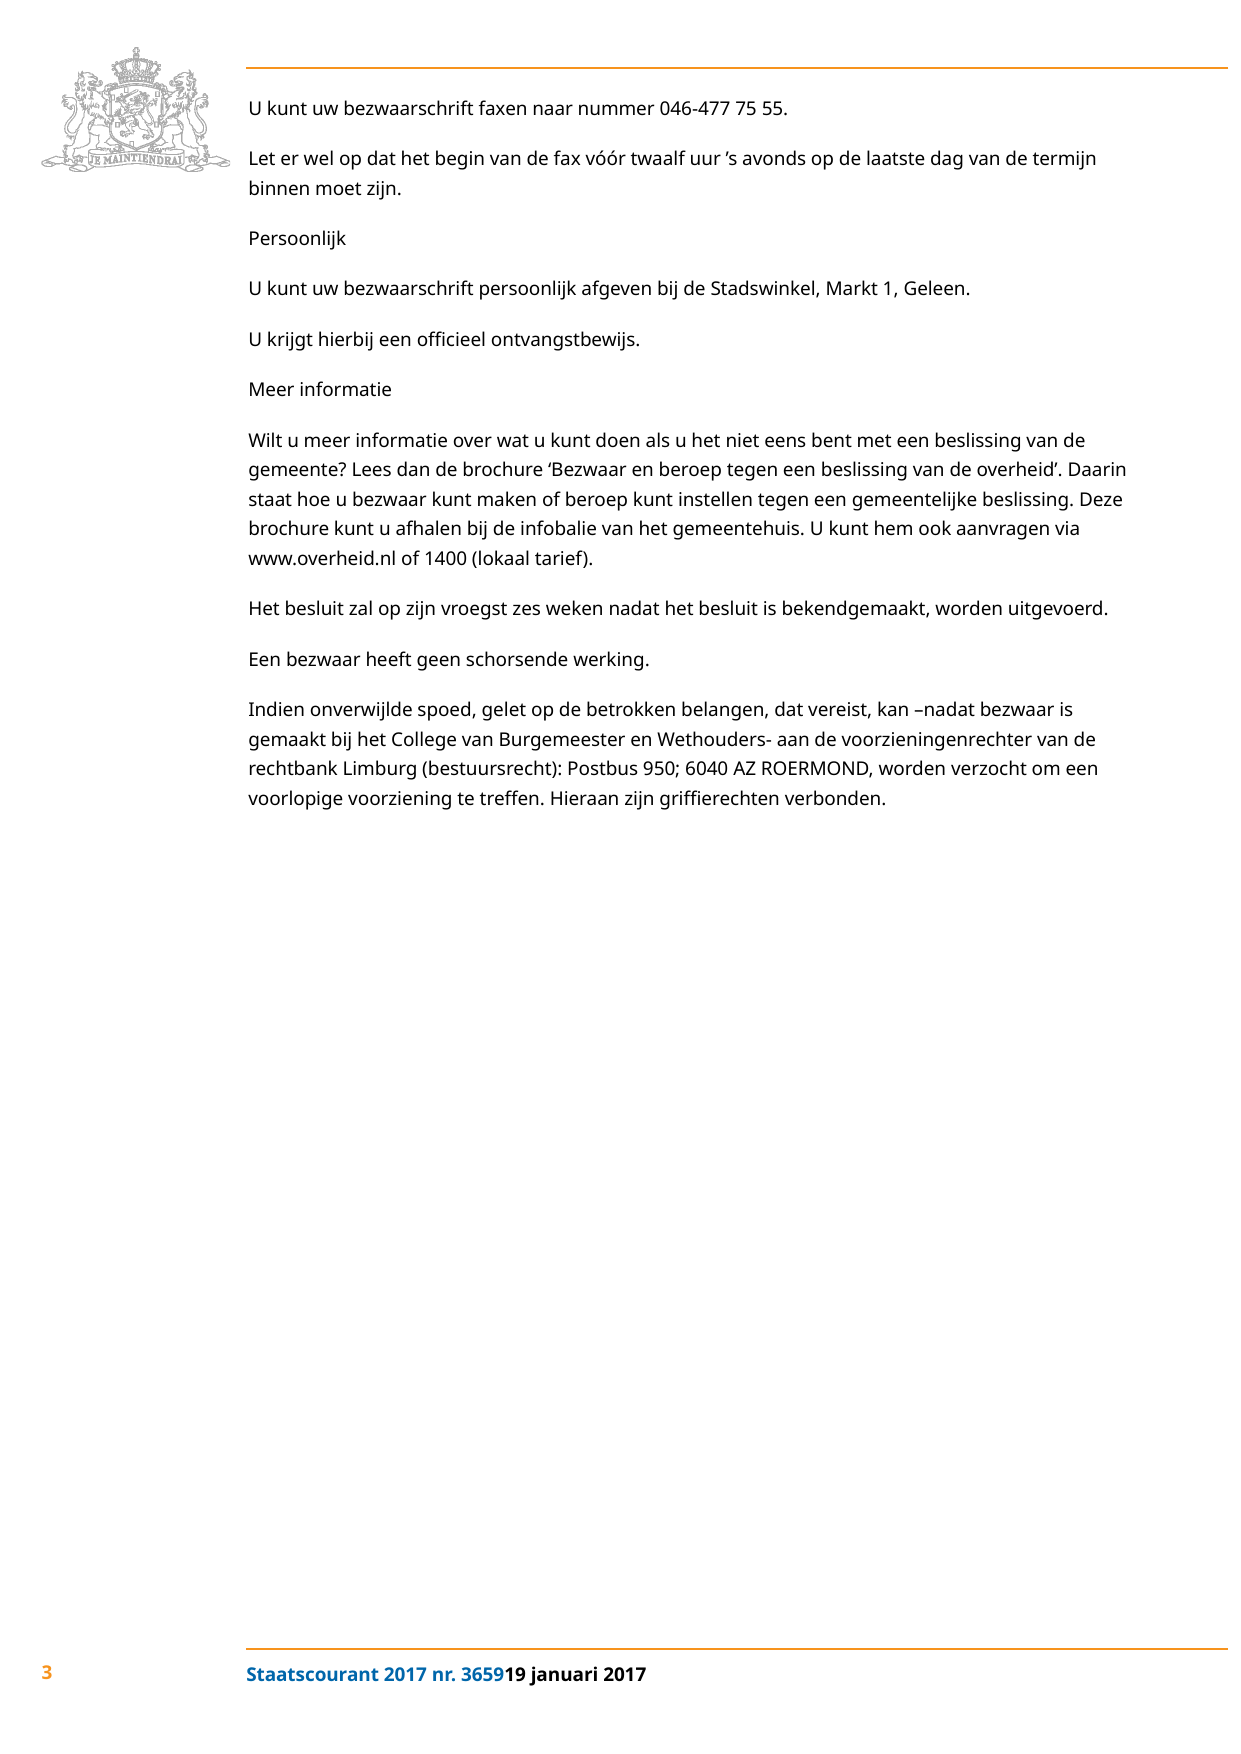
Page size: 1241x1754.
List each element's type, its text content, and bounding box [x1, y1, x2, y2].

text Het besluit zal op zijn vroegst zes weken nadat het besluit is bekendgemaakt, worden uitgevoerd. [248, 596, 1152, 621]
text Let er wel op dat het begin van de fax vóór twaalf uur ’s avonds op de laatste dag van de termijn binnen moet zijn. [248, 145, 1152, 201]
text Indien onverwijlde spoed, gelet op de betrokken belangen, dat vereist, kan –nadat bezwaar is gemaakt bij het College van Burgemeester en Wethouders- aan de voorzieningenrechter van de rechtbank Limburg (bestuursrecht): Postbus 950; 6040 AZ ROERMOND, worden verzocht om een voorlopige voorziening te treffen. Hieraan zijn griffierechten verbonden. [248, 696, 1152, 811]
text U kunt uw bezwaarschrift persoonlijk afgeven bij de Stadswinkel, Markt 1, Geleen. [248, 276, 1152, 301]
picture [41, 47, 231, 172]
text Wilt u meer informatie over wat u kunt doen als u het niet eens bent met een beslissing van de gemeente? Lees dan de brochure ‘Bezwaar en beroep tegen een beslissing van de overheid’. Daarin staat hoe u bezwaar kunt maken of beroep kunt instellen tegen een gemeentelijke beslissing. Deze brochure kunt u afhalen bij de infobalie van het gemeentehuis. U kunt hem ook aanvragen via www.overheid.nl of 1400 (lokaal tarief). [248, 427, 1152, 571]
text U kunt uw bezwaarschrift faxen naar nummer 046-477 75 55. [248, 95, 1152, 121]
text Persoonlijk [248, 225, 1152, 251]
text Een bezwaar heeft geen schorsende werking. [248, 646, 1152, 672]
text Meer informatie [248, 376, 1152, 402]
text U krijgt hierbij een officieel ontvangstbewijs. [248, 326, 1152, 352]
